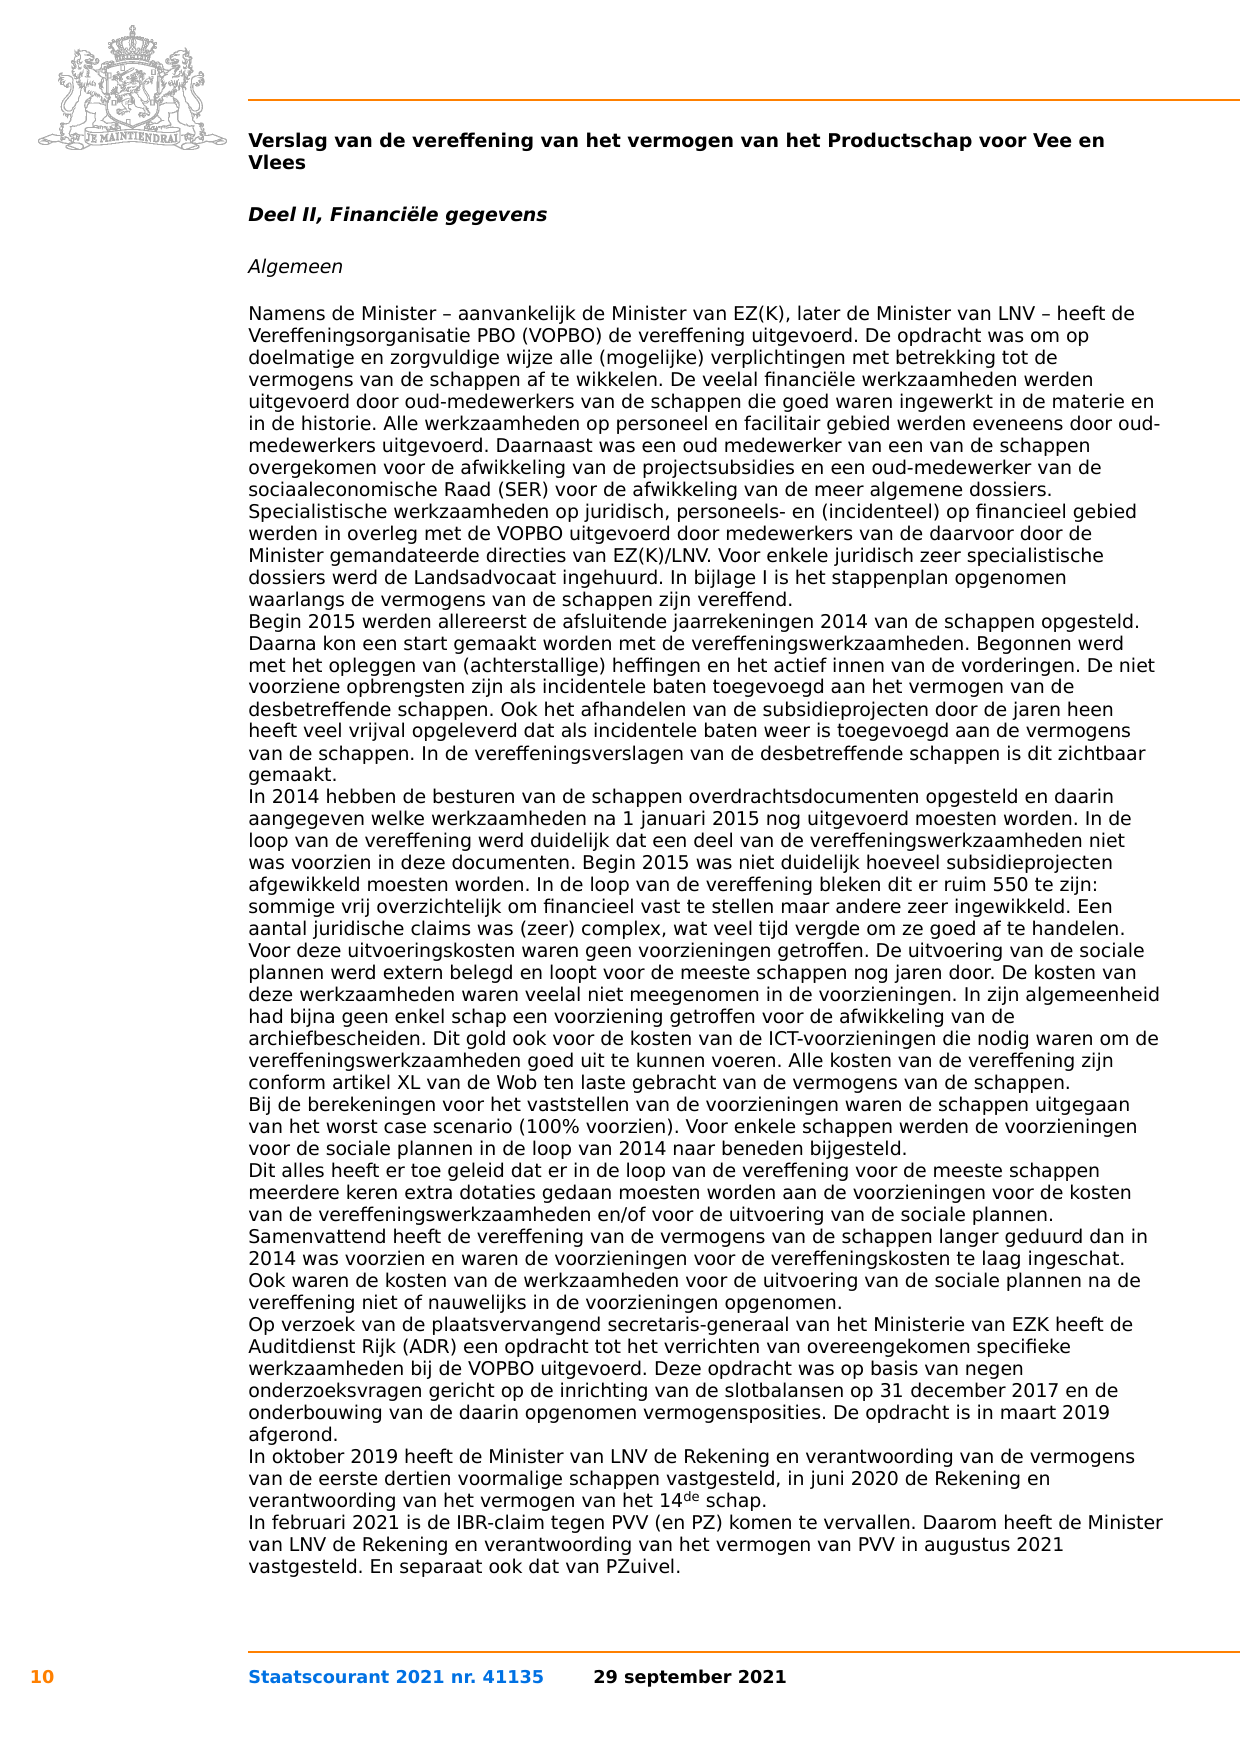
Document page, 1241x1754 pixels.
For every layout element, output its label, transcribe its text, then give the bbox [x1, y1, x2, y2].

text Dit alles heeft er toe geleid dat er in de loop van de vereffening voor de meeste schappen meerdere keren extra dotaties gedaan moesten worden aan de voorzieningen voor de kosten van de vereffeningswerkzaamheden en/of voor de uitvoering van de sociale plannen. [248, 1160, 1163, 1226]
text Namens de Minister – aanvankelijk de Minister van EZ(K), later de Minister van LNV – heeft de Vereffeningsorganisatie PBO (VOPBO) de vereffening uitgevoerd. De opdracht was om op doelmatige en zorgvuldige wijze alle (mogelijke) verplichtingen met betrekking tot de vermogens van de schappen af te wikkelen. De veelal financiële werkzaamheden werden uitgevoerd door oud-medewerkers van de schappen die goed waren ingewerkt in de materie en in de historie. Alle werkzaamheden op personeel en facilitair gebied werden eveneens door oud-medewerkers uitgevoerd. Daarnaast was een oud medewerker van een van de schappen overgekomen voor de afwikkeling van de projectsubsidies en een oud-medewerker van de sociaaleconomische Raad (SER) voor de afwikkeling van de meer algemene dossiers. Specialistische werkzaamheden op juridisch, personeels- en (incidenteel) op financieel gebied werden in overleg met de VOPBO uitgevoerd door medewerkers van de daarvoor door de Minister gemandateerde directies van EZ(K)/LNV. Voor enkele juridisch zeer specialistische dossiers werd de Landsadvocaat ingehuurd. In bijlage I is het stappenplan opgenomen waarlangs de vermogens van de schappen zijn vereffend. [248, 303, 1163, 611]
text Begin 2015 werden allereerst de afsluitende jaarrekeningen 2014 van de schappen opgesteld. Daarna kon een start gemaakt worden met de vereffeningswerkzaamheden. Begonnen werd met het opleggen van (achterstallige) heffingen en het actief innen van de vorderingen. De niet voorziene opbrengsten zijn als incidentele baten toegevoegd aan het vermogen van de desbetreffende schappen. Ook het afhandelen van de subsidieprojecten door de jaren heen heeft veel vrijval opgeleverd dat als incidentele baten weer is toegevoegd aan de vermogens van de schappen. In de vereffeningsverslagen van de desbetreffende schappen is dit zichtbaar gemaakt. [248, 611, 1163, 786]
picture [38, 25, 227, 150]
text In 2014 hebben de besturen van de schappen overdrachtsdocumenten opgesteld en daarin aangegeven welke werkzaamheden na 1 januari 2015 nog uitgevoerd moesten worden. In de loop van de vereffening werd duidelijk dat een deel van de vereffeningswerkzaamheden niet was voorzien in deze documenten. Begin 2015 was niet duidelijk hoeveel subsidieprojecten afgewikkeld moesten worden. In de loop van de vereffening bleken dit er ruim 550 te zijn: sommige vrij overzichtelijk om financieel vast te stellen maar andere zeer ingewikkeld. Een aantal juridische claims was (zeer) complex, wat veel tijd vergde om ze goed af te handelen. Voor deze uitvoeringskosten waren geen voorzieningen getroffen. De uitvoering van de sociale plannen werd extern belegd en loopt voor de meeste schappen nog jaren door. De kosten van deze werkzaamheden waren veelal niet meegenomen in de voorzieningen. In zijn algemeenheid had bijna geen enkel schap een voorziening getroffen voor de afwikkeling van de archiefbescheiden. Dit gold ook voor de kosten van de ICT-voorzieningen die nodig waren om de vereffeningswerkzaamheden goed uit te kunnen voeren. Alle kosten van de vereffening zijn conform artikel XL van de Wob ten laste gebracht van de vermogens van de schappen. [248, 786, 1163, 1094]
text In februari 2021 is de IBR-claim tegen PVV (en PZ) komen te vervallen. Daarom heeft de Minister van LNV de Rekening en verantwoording van het vermogen van PVV in augustus 2021 vastgesteld. En separaat ook dat van PZuivel. [248, 1512, 1163, 1578]
subtitle Deel II, Financiële gegevens [248, 204, 1163, 226]
text Op verzoek van de plaatsvervangend secretaris-generaal van het Ministerie van EZK heeft de Auditdienst Rijk (ADR) een opdracht tot het verrichten van overeengekomen specifieke werkzaamheden bij de VOPBO uitgevoerd. Deze opdracht was op basis van negen onderzoeksvragen gericht op de inrichting van de slotbalansen op 31 december 2017 en de onderbouwing van de daarin opgenomen vermogensposities. De opdracht is in maart 2019 afgerond. [248, 1314, 1163, 1446]
subtitle Algemeen [248, 256, 1163, 278]
text Samenvattend heeft de vereffening van de vermogens van de schappen langer geduurd dan in 2014 was voorzien en waren de voorzieningen voor de vereffeningskosten te laag ingeschat. Ook waren de kosten van de werkzaamheden voor de uitvoering van de sociale plannen na de vereffening niet of nauwelijks in de voorzieningen opgenomen. [248, 1226, 1163, 1314]
subtitle Verslag van de vereffening van het vermogen van het Productschap voor Vee en Vlees [248, 130, 1163, 174]
text In oktober 2019 heeft de Minister van LNV de Rekening en verantwoording van de vermogens van de eerste dertien voormalige schappen vastgesteld, in juni 2020 de Rekening en verantwoording van het vermogen van het 14de schap. [248, 1446, 1163, 1512]
text Bij de berekeningen voor het vaststellen van de voorzieningen waren de schappen uitgegaan van het worst case scenario (100% voorzien). Voor enkele schappen werden de voorzieningen voor de sociale plannen in de loop van 2014 naar beneden bijgesteld. [248, 1094, 1163, 1160]
